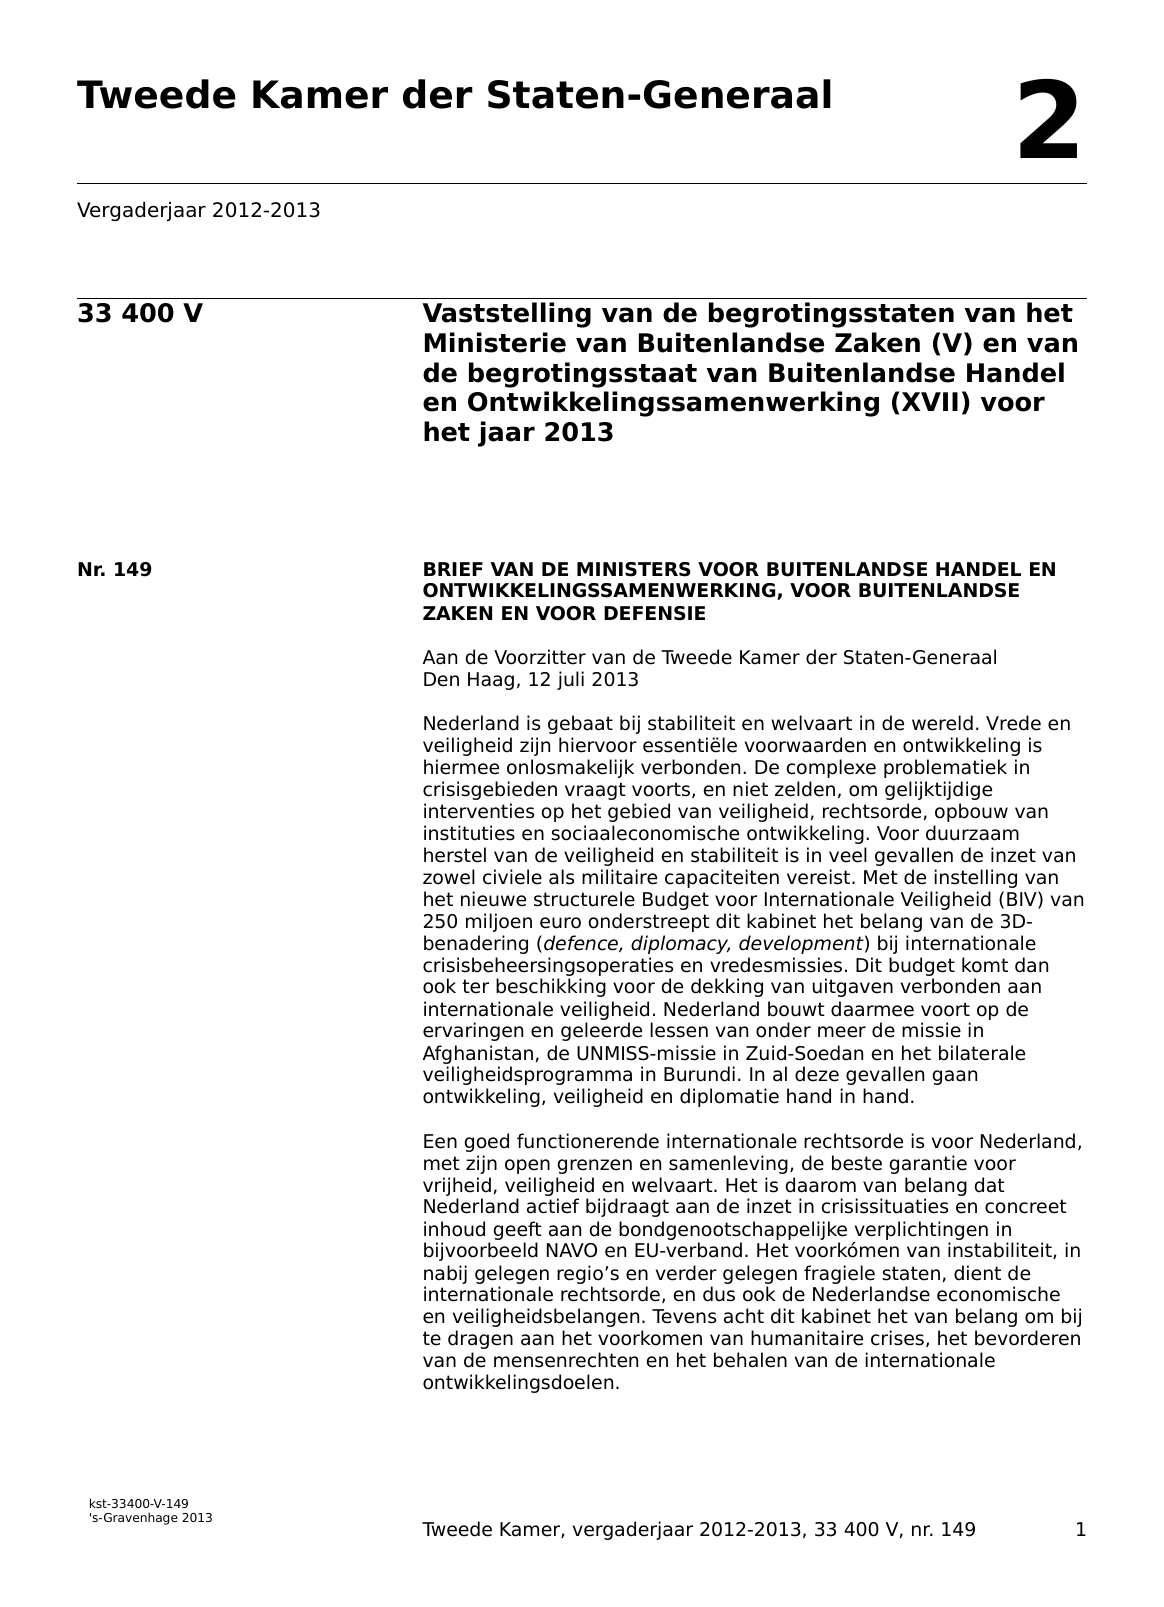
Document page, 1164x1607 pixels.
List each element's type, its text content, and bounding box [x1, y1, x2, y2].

text 's-Gravenhage 2013 [88, 1511, 323, 1525]
subtitle Nr. 149 BRIEF VAN DE MINISTERS VOOR BUITENLANDSE HANDEL EN ONTWIKKELINGSSAMENWERKING, VOOR BUITENLANDSE ZAKEN EN VOOR DEFENSIE [77, 558, 1087, 624]
table_header 2 [886, 59, 1087, 183]
text kst-33400-V-149 [88, 1497, 323, 1511]
table_cell Vergaderjaar 2012-2013 [77, 184, 1087, 298]
text Een goed functionerende internationale rechtsorde is voor Nederland, met zijn open grenzen en samenleving, de beste garantie voor vrijheid, veiligheid en welvaart. Het is daarom van belang dat Nederland actief bijdraagt aan de inzet in crisissituaties en concreet inhoud geeft aan de bondgenootschappelijke verplichtingen in bijvoorbeeld NAVO en EU-verband. Het voorkómen van instabiliteit, in nabij gelegen regio’s en verder gelegen fragiele staten, dient de internationale rechtsorde, en dus ook de Nederlandse economische en veiligheidsbelangen. Tevens acht dit kabinet het van belang om bij te dragen aan het voorkomen van humanitaire crises, het bevorderen van de mensenrechten en het behalen van de internationale ontwikkelingsdoelen. [422, 1131, 1087, 1394]
table_header Tweede Kamer der Staten-Generaal [77, 59, 886, 183]
text Nederland is gebaat bij stabiliteit en welvaart in de wereld. Vrede en veiligheid zijn hiervoor essentiële voorwaarden en ontwikkeling is hiermee onlosmakelijk verbonden. De complexe problematiek in crisisgebieden vraagt voorts, en niet zelden, om gelijktijdige interventies op het gebied van veiligheid, rechtsorde, opbouw van instituties en sociaaleconomische ontwikkeling. Voor duurzaam herstel van de veiligheid en stabiliteit is in veel gevallen de inzet van zowel civiele als militaire capaciteiten vereist. Met de instelling van het nieuwe structurele Budget voor Internationale Veiligheid (BIV) van 250 miljoen euro onderstreept dit kabinet het belang van de 3D-benadering (defence, diplomacy, development) bij internationale crisisbeheersingsoperaties en vredesmissies. Dit budget komt dan ook ter beschikking voor de dekking van uitgaven verbonden aan internationale veiligheid. Nederland bouwt daarmee voort op de ervaringen en geleerde lessen van onder meer de missie in Afghanistan, de UNMISS-missie in Zuid-Soedan en het bilaterale veiligheidsprogramma in Burundi. In al deze gevallen gaan ontwikkeling, veiligheid en diplomatie hand in hand. [422, 713, 1087, 1108]
text Den Haag, 12 juli 2013 [422, 668, 1087, 691]
text Aan de Voorzitter van de Tweede Kamer der Staten-Generaal [422, 647, 1087, 668]
subtitle 33 400 V Vaststelling van de begrotingsstaten van het Ministerie van Buitenlandse Zaken (V) en van de begrotingsstaat van Buitenlandse Handel en Ontwikkelingssamenwerking (XVII) voor het jaar 2013 [77, 299, 1087, 447]
